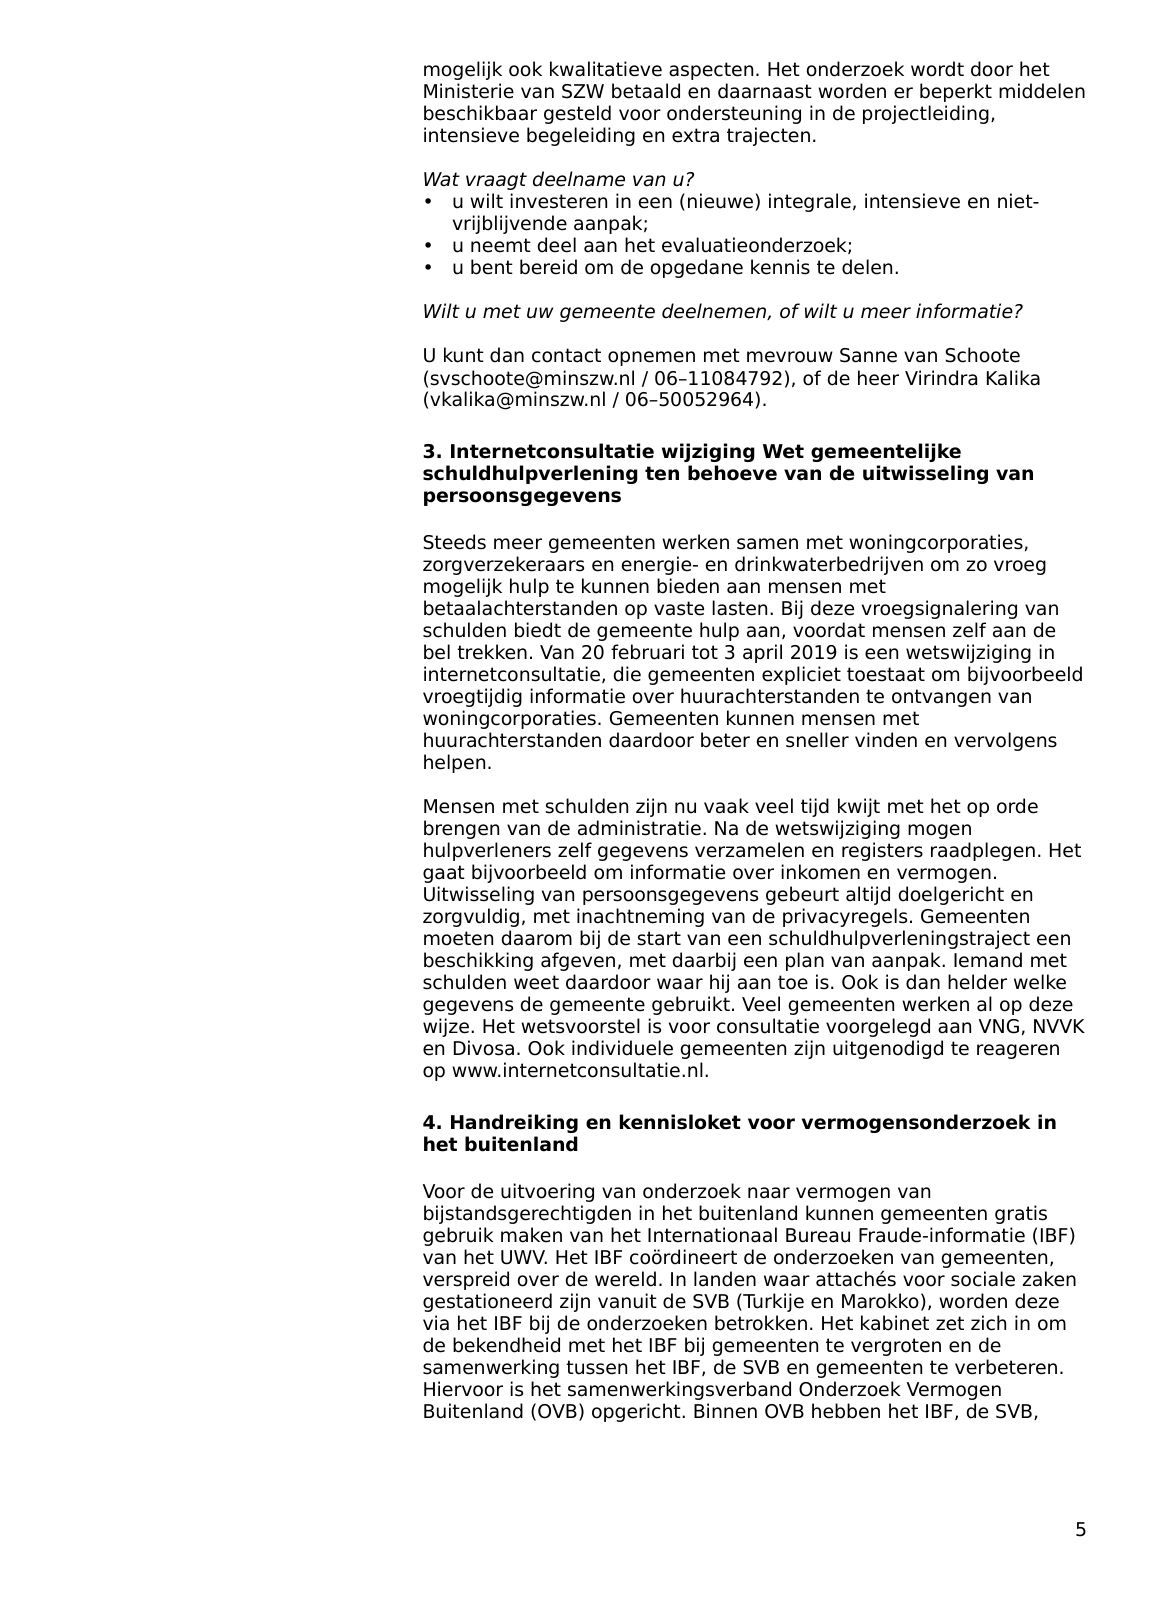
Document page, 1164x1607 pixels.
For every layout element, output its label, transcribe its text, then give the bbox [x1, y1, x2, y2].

subtitle 4. Handreiking en kennisloket voor vermogensonderzoek in het buitenland [422, 1112, 1087, 1156]
subtitle Wat vraagt deelname van u? [422, 169, 1087, 191]
text mogelijk ook kwalitatieve aspecten. Het onderzoek wordt door het Ministerie van SZW betaald en daarnaast worden er beperkt middelen beschikbaar gesteld voor ondersteuning in de projectleiding, intensieve begeleiding en extra trajecten. [422, 59, 1087, 147]
text Voor de uitvoering van onderzoek naar vermogen van bijstandsgerechtigden in het buitenland kunnen gemeenten gratis gebruik maken van het Internationaal Bureau Fraude-informatie (IBF) van het UWV. Het IBF coördineert de onderzoeken van gemeenten, verspreid over de wereld. In landen waar attachés voor sociale zaken gestationeerd zijn vanuit de SVB (Turkije en Marokko), worden deze via het IBF bij de onderzoeken betrokken. Het kabinet zet zich in om de bekendheid met het IBF bij gemeenten te vergroten en de samenwerking tussen het IBF, de SVB en gemeenten te verbeteren. Hiervoor is het samenwerkingsverband Onderzoek Vermogen Buitenland (OVB) opgericht. Binnen OVB hebben het IBF, de SVB, [422, 1181, 1087, 1423]
text • u bent bereid om de opgedane kennis te delen. [422, 257, 1087, 279]
text Mensen met schulden zijn nu vaak veel tijd kwijt met het op orde brengen van de administratie. Na de wetswijziging mogen hulpverleners zelf gegevens verzamelen en registers raadplegen. Het gaat bijvoorbeeld om informatie over inkomen en vermogen. Uitwisseling van persoonsgegevens gebeurt altijd doelgericht en zorgvuldig, met inachtneming van de privacyregels. Gemeenten moeten daarom bij de start van een schuldhulpverleningstraject een beschikking afgeven, met daarbij een plan van aanpak. Iemand met schulden weet daardoor waar hij aan toe is. Ook is dan helder welke gegevens de gemeente gebruikt. Veel gemeenten werken al op deze wijze. Het wetsvoorstel is voor consultatie voorgelegd aan VNG, NVVK en Divosa. Ook individuele gemeenten zijn uitgenodigd te reageren op www.internetconsultatie.nl. [422, 796, 1087, 1082]
text • u neemt deel aan het evaluatieonderzoek; [422, 235, 1087, 257]
text • u wilt investeren in een (nieuwe) integrale, intensieve en niet-vrijblijvende aanpak; [422, 191, 1087, 235]
subtitle Wilt u met uw gemeente deelnemen, of wilt u meer informatie? [422, 301, 1087, 323]
subtitle 3. Internetconsultatie wijziging Wet gemeentelijke schuldhulpverlening ten behoeve van de uitwisseling van persoonsgegevens [422, 441, 1087, 507]
text Steeds meer gemeenten werken samen met woningcorporaties, zorgverzekeraars en energie- en drinkwaterbedrijven om zo vroeg mogelijk hulp te kunnen bieden aan mensen met betaalachterstanden op vaste lasten. Bij deze vroegsignalering van schulden biedt de gemeente hulp aan, voordat mensen zelf aan de bel trekken. Van 20 februari tot 3 april 2019 is een wetswijziging in internetconsultatie, die gemeenten expliciet toestaat om bijvoorbeeld vroegtijdig informatie over huurachterstanden te ontvangen van woningcorporaties. Gemeenten kunnen mensen met huurachterstanden daardoor beter en sneller vinden en vervolgens helpen. [422, 532, 1087, 774]
text U kunt dan contact opnemen met mevrouw Sanne van Schoote (svschoote@minszw.nl / 06–11084792), of de heer Virindra Kalika (vkalika@minszw.nl / 06–50052964). [422, 345, 1087, 411]
